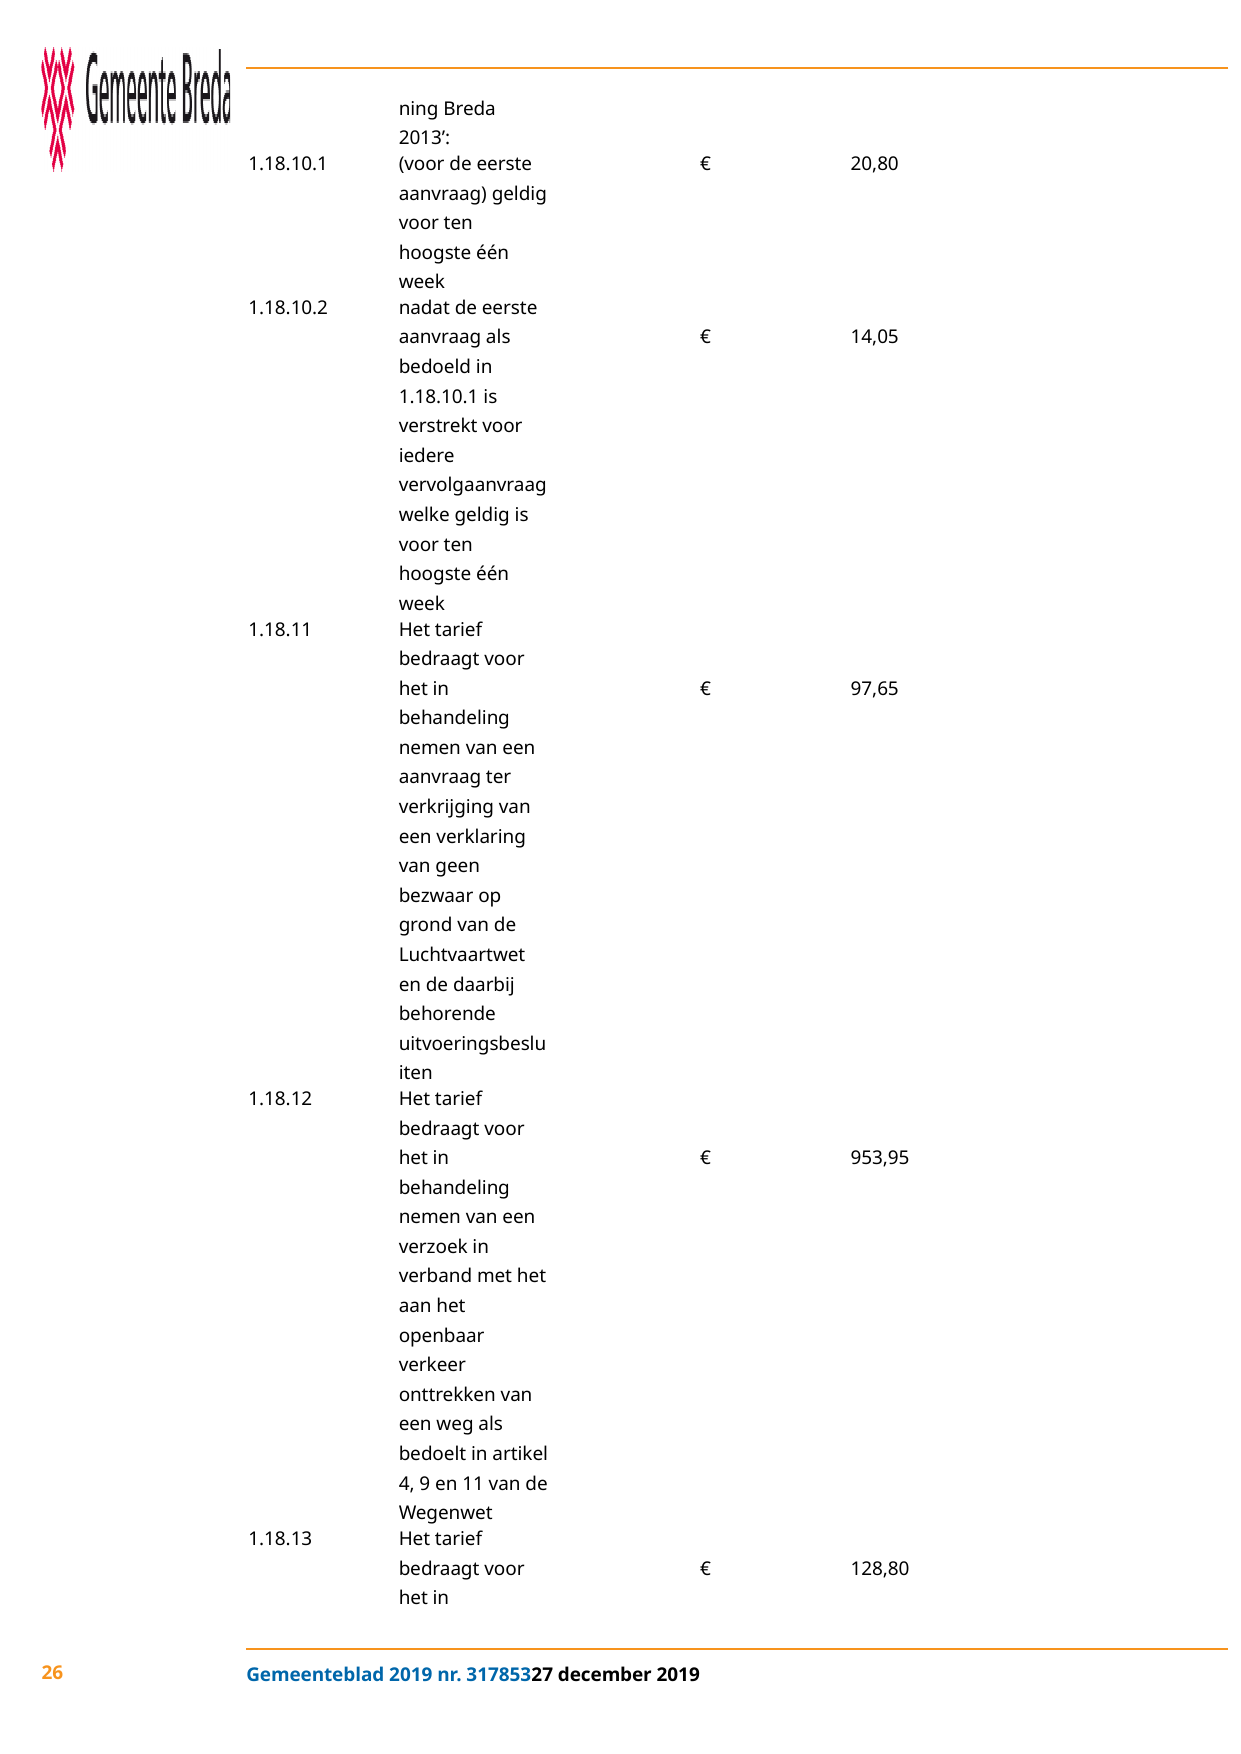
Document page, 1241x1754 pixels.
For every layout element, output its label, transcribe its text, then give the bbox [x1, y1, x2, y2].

table_cell € [700, 150, 850, 294]
table_cell 1.18.13 [248, 1525, 398, 1610]
table_cell [549, 294, 700, 616]
table_cell 128,80 [850, 1525, 1001, 1610]
table_cell 1.18.10.1 [248, 150, 398, 294]
table_cell [549, 1085, 700, 1525]
table_cell 1.18.12 [248, 1085, 398, 1525]
table_cell Het tarief bedraagt voor het in behandeling nemen van een aanvraag ter verkrijging van een verklaring van geen bezwaar op grond van de Luchtvaartwet en de daarbij behorende uitvoeringsbesluiten [399, 616, 549, 1085]
table_cell [549, 150, 700, 294]
table_cell [549, 1525, 700, 1610]
table_cell [700, 95, 850, 150]
table_cell [549, 95, 700, 150]
table_cell € [700, 616, 850, 1085]
table_cell 953,95 [850, 1085, 1001, 1525]
table_cell € [700, 294, 850, 616]
table_cell Het tarief bedraagt voor het in behandeling nemen van een verzoek in verband met het aan het openbaar verkeer onttrekken van een weg als bedoelt in artikel 4, 9 en 11 van de Wegenwet [399, 1085, 549, 1525]
picture [41, 47, 231, 172]
table_cell [549, 616, 700, 1085]
table_cell € [700, 1525, 850, 1610]
table_cell [248, 95, 398, 150]
table_cell 20,80 [850, 150, 1001, 294]
table_cell ning Breda 2013’: [399, 95, 549, 150]
table_cell Het tarief bedraagt voor het in [399, 1525, 549, 1610]
table_cell € [700, 1085, 850, 1525]
table_cell 1.18.10.2 [248, 294, 398, 616]
table_cell [850, 95, 1001, 150]
table_cell 97,65 [850, 616, 1001, 1085]
table_cell 1.18.11 [248, 616, 398, 1085]
table_cell (voor de eerste aanvraag) geldig voor ten hoogste één week [399, 150, 549, 294]
table_cell nadat de eerste aanvraag als bedoeld in 1.18.10.1 is verstrekt voor iedere vervolgaanvraag welke geldig is voor ten hoogste één week [399, 294, 549, 616]
table_cell 14,05 [850, 294, 1001, 616]
